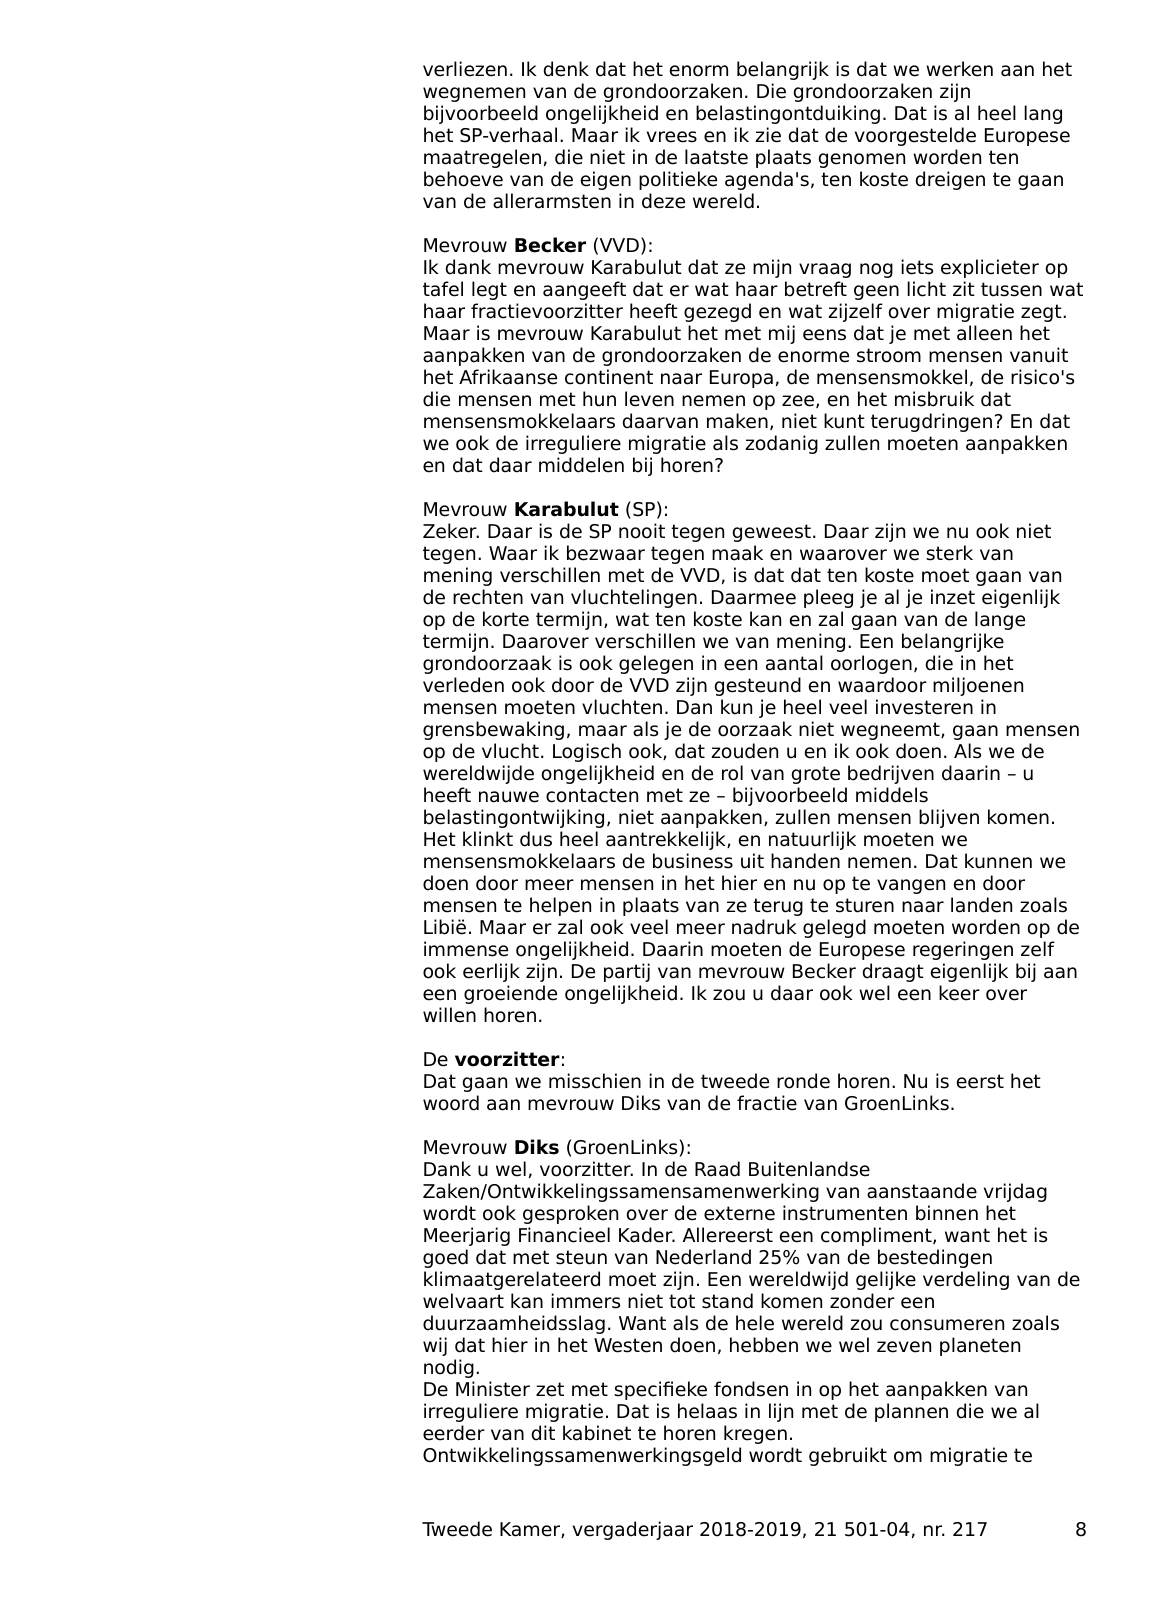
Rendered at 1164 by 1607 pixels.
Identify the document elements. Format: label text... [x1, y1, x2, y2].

text Dank u wel, voorzitter. In de Raad Buitenlandse Zaken/Ontwikkelingssamensamenwerking van aanstaande vrijdag wordt ook gesproken over de externe instrumenten binnen het Meerjarig Financieel Kader. Allereerst een compliment, want het is goed dat met steun van Nederland 25% van de bestedingen klimaatgerelateerd moet zijn. Een wereldwijd gelijke verdeling van de welvaart kan immers niet tot stand komen zonder een duurzaamheidsslag. Want als de hele wereld zou consumeren zoals wij dat hier in het Westen doen, hebben we wel zeven planeten nodig. [422, 1159, 1087, 1379]
text Mevrouw Karabulut (SP): [422, 499, 1087, 521]
text Ik dank mevrouw Karabulut dat ze mijn vraag nog iets explicieter op tafel legt en aangeeft dat er wat haar betreft geen licht zit tussen wat haar fractievoorzitter heeft gezegd en wat zijzelf over migratie zegt. Maar is mevrouw Karabulut het met mij eens dat je met alleen het aanpakken van de grondoorzaken de enorme stroom mensen vanuit het Afrikaanse continent naar Europa, de mensensmokkel, de risico's die mensen met hun leven nemen op zee, en het misbruik dat mensensmokkelaars daarvan maken, niet kunt terugdringen? En dat we ook de irreguliere migratie als zodanig zullen moeten aanpakken en dat daar middelen bij horen? [422, 257, 1087, 477]
text Mevrouw Diks (GroenLinks): [422, 1137, 1087, 1159]
text Zeker. Daar is de SP nooit tegen geweest. Daar zijn we nu ook niet tegen. Waar ik bezwaar tegen maak en waarover we sterk van mening verschillen met de VVD, is dat dat ten koste moet gaan van de rechten van vluchtelingen. Daarmee pleeg je al je inzet eigenlijk op de korte termijn, wat ten koste kan en zal gaan van de lange termijn. Daarover verschillen we van mening. Een belangrijke grondoorzaak is ook gelegen in een aantal oorlogen, die in het verleden ook door de VVD zijn gesteund en waardoor miljoenen mensen moeten vluchten. Dan kun je heel veel investeren in grensbewaking, maar als je de oorzaak niet wegneemt, gaan mensen op de vlucht. Logisch ook, dat zouden u en ik ook doen. Als we de wereldwijde ongelijkheid en de rol van grote bedrijven daarin – u heeft nauwe contacten met ze – bijvoorbeeld middels belastingontwijking, niet aanpakken, zullen mensen blijven komen. Het klinkt dus heel aantrekkelijk, en natuurlijk moeten we mensensmokkelaars de business uit handen nemen. Dat kunnen we doen door meer mensen in het hier en nu op te vangen en door mensen te helpen in plaats van ze terug te sturen naar landen zoals Libië. Maar er zal ook veel meer nadruk gelegd moeten worden op de immense ongelijkheid. Daarin moeten de Europese regeringen zelf ook eerlijk zijn. De partij van mevrouw Becker draagt eigenlijk bij aan een groeiende ongelijkheid. Ik zou u daar ook wel een keer over willen horen. [422, 521, 1087, 1027]
text verliezen. Ik denk dat het enorm belangrijk is dat we werken aan het wegnemen van de grondoorzaken. Die grondoorzaken zijn bijvoorbeeld ongelijkheid en belastingontduiking. Dat is al heel lang het SP-verhaal. Maar ik vrees en ik zie dat de voorgestelde Europese maatregelen, die niet in de laatste plaats genomen worden ten behoeve van de eigen politieke agenda's, ten koste dreigen te gaan van de allerarmsten in deze wereld. [422, 59, 1087, 213]
text Dat gaan we misschien in de tweede ronde horen. Nu is eerst het woord aan mevrouw Diks van de fractie van GroenLinks. [422, 1071, 1087, 1115]
text Mevrouw Becker (VVD): [422, 235, 1087, 257]
text De Minister zet met specifieke fondsen in op het aanpakken van irreguliere migratie. Dat is helaas in lijn met de plannen die we al eerder van dit kabinet te horen kregen. Ontwikkelingssamenwerkingsgeld wordt gebruikt om migratie te [422, 1379, 1087, 1467]
text De voorzitter: [422, 1049, 1087, 1071]
